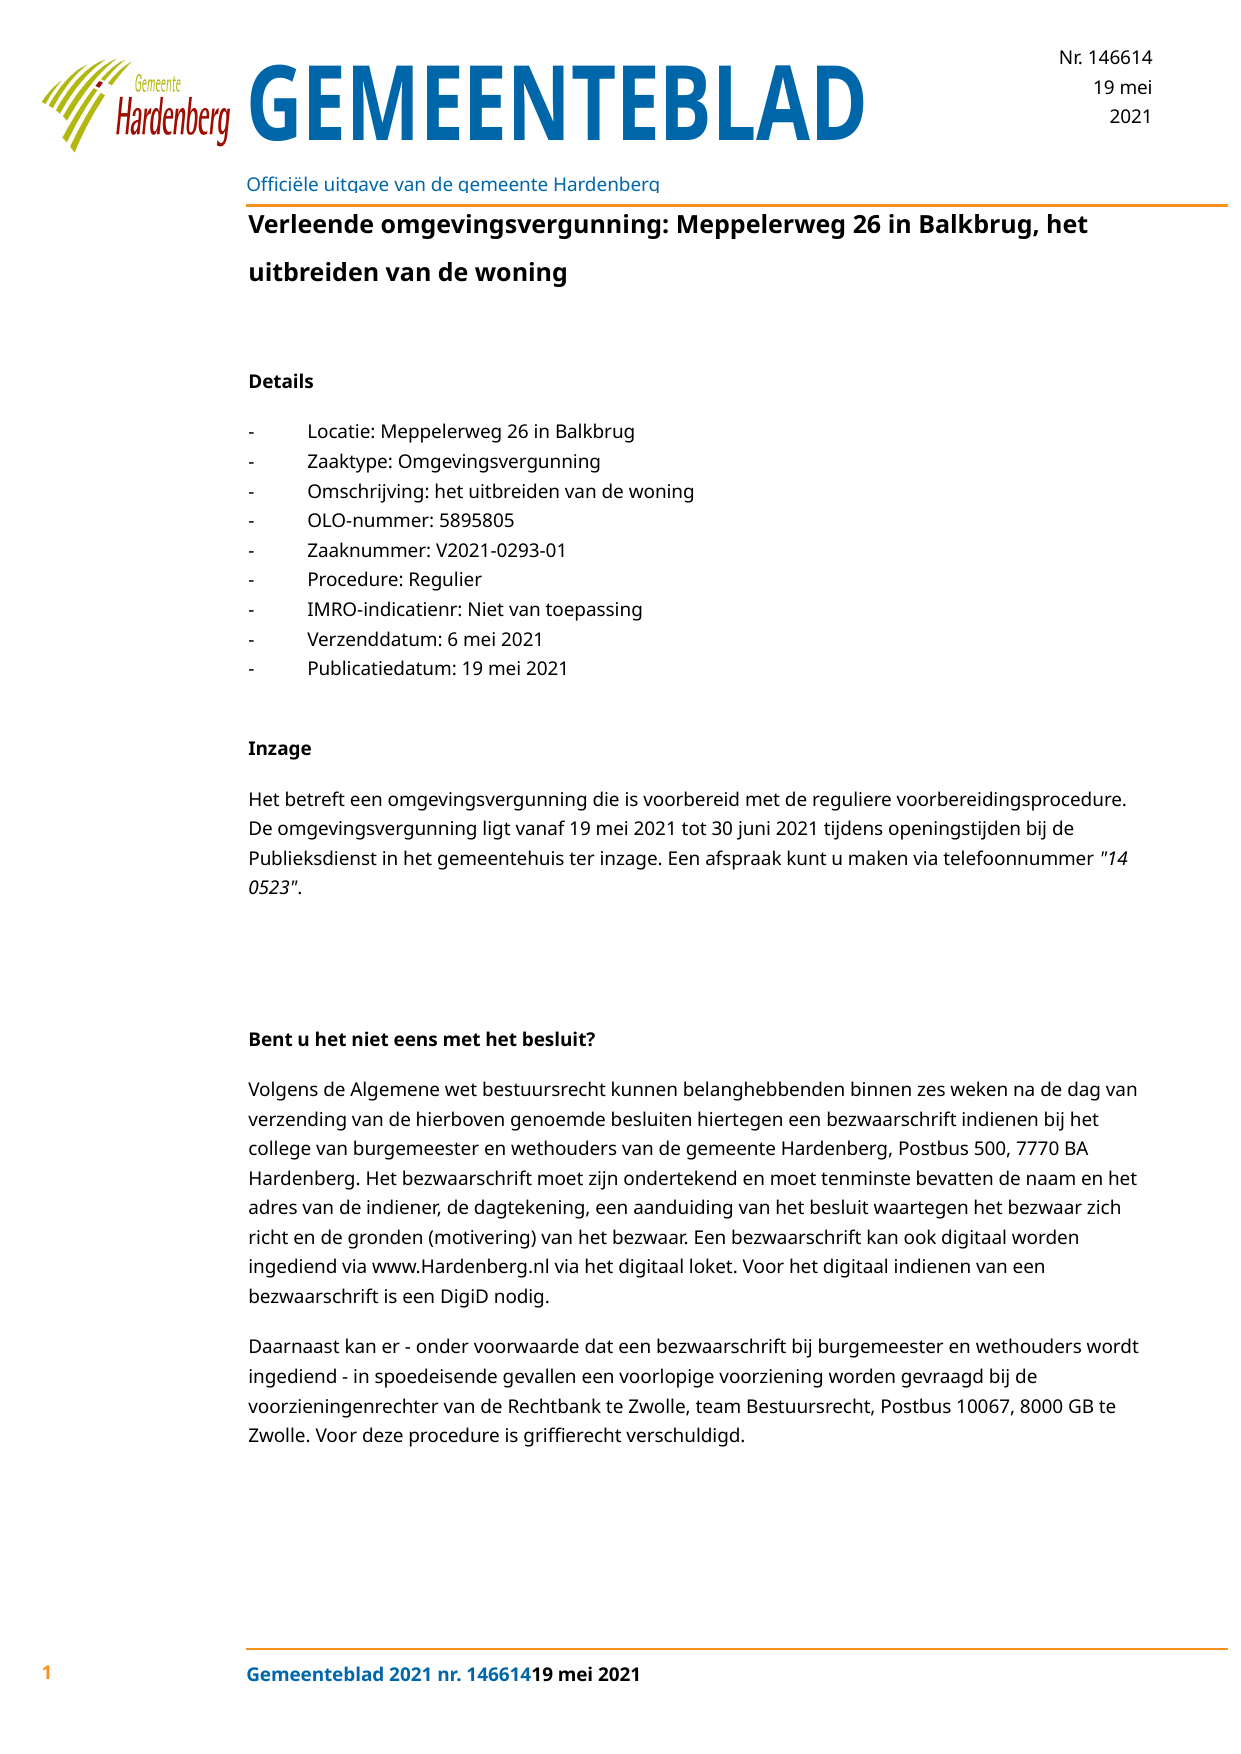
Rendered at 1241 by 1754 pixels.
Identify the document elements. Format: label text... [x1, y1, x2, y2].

text Het betreft een omgevingsvergunning die is voorbereid met de reguliere voorbereidingsprocedure. De omgevingsvergunning ligt vanaf 19 mei 2021 tot 30 juni 2021 tijdens openingstijden bij de Publieksdienst in het gemeentehuis ter inzage. Een afspraak kunt u maken via telefoonnummer "14 0523". [248, 786, 1152, 900]
list Omschrijving: het uitbreiden van de woning [248, 478, 1152, 504]
list Zaaknummer: V2021-0293-01 [248, 537, 1152, 563]
list Publicatiedatum: 19 mei 2021 [248, 655, 1152, 681]
text Bent u het niet eens met het besluit? [248, 1026, 1152, 1052]
list Locatie: Meppelerweg 26 in Balkbrug [248, 419, 1152, 444]
list IMRO-indicatienr: Niet van toepassing [248, 596, 1152, 622]
list Zaaktype: Omgevingsvergunning [248, 448, 1152, 474]
text Verleende omgevingsvergunning: Meppelerweg 26 in Balkbrug, het uitbreiden van de woning [248, 207, 1152, 288]
text Volgens de Algemene wet bestuursrecht kunnen belanghebbenden binnen zes weken na de dag van verzending van de hierboven genoemde besluiten hiertegen een bezwaarschrift indienen bij het college van burgemeester en wethouders van de gemeente Hardenberg, Postbus 500, 7770 BA Hardenberg. Het bezwaarschrift moet zijn ondertekend en moet tenminste bevatten de naam en het adres van de indiener, de dagtekening, een aanduiding van het besluit waartegen het bezwaar zich richt en de gronden (motivering) van het bezwaar. Een bezwaarschrift kan ook digitaal worden ingediend via www.Hardenberg.nl via het digitaal loket. Voor het digitaal indienen van een bezwaarschrift is een DigiD nodig. [248, 1076, 1152, 1309]
list Verzenddatum: 6 mei 2021 [248, 626, 1152, 652]
picture [41, 47, 231, 172]
text Daarnaast kan er - onder voorwaarde dat een bezwaarschrift bij burgemeester en wethouders wordt ingediend - in spoedeisende gevallen een voorlopige voorziening worden gevraagd bij de voorzieningenrechter van de Rechtbank te Zwolle, team Bestuursrecht, Postbus 10067, 8000 GB te Zwolle. Voor deze procedure is griffierecht verschuldigd. [248, 1334, 1152, 1448]
list Procedure: Regulier [248, 567, 1152, 592]
text Inzage [248, 735, 1152, 761]
list OLO-nummer: 5895805 [248, 507, 1152, 533]
text Details [248, 368, 1152, 394]
